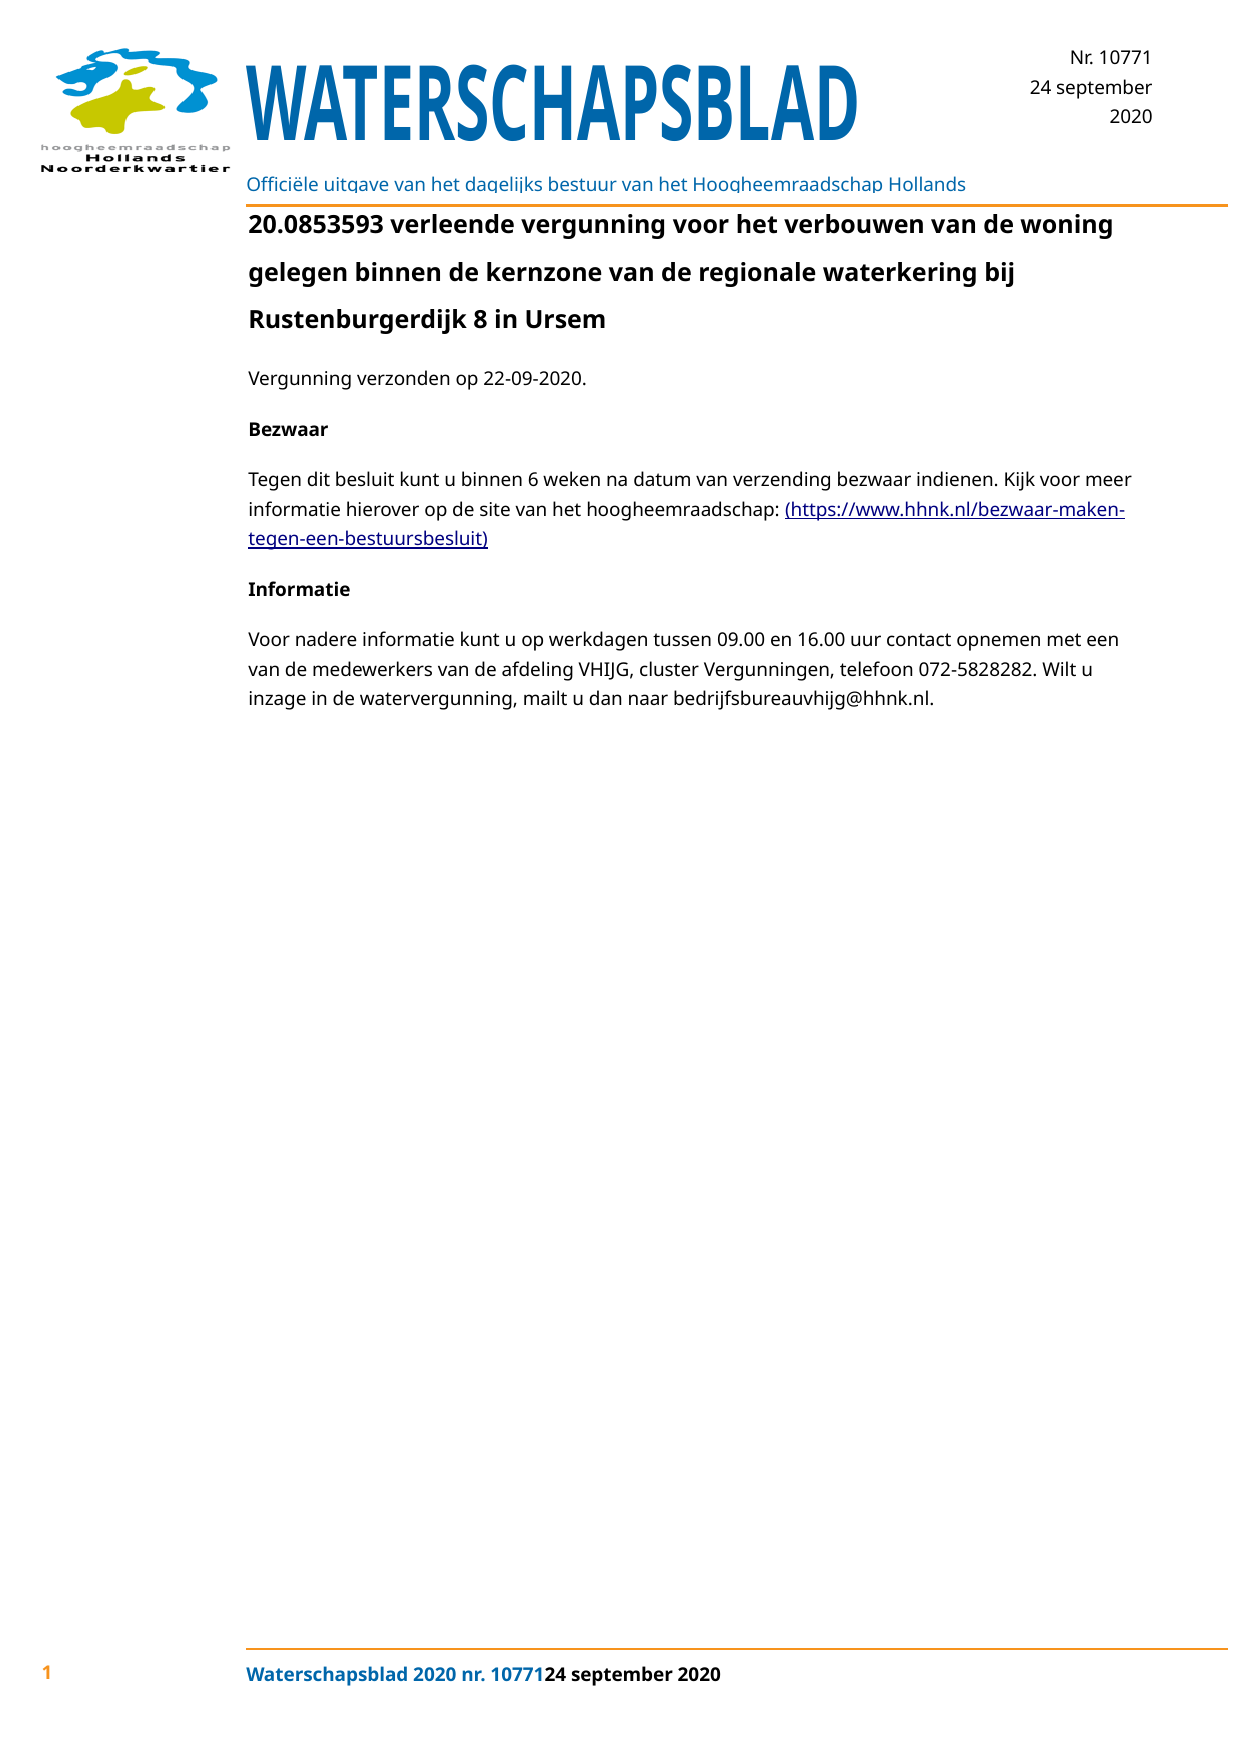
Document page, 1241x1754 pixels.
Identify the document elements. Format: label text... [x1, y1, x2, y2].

text Vergunning verzonden op 22-09-2020. [248, 366, 1152, 391]
text Tegen dit besluit kunt u binnen 6 weken na datum van verzending bezwaar indienen. Kijk voor meer informatie hierover op de site van het hoogheemraadschap: (https://www.hhnk.nl/bezwaar-maken-tegen-een-bestuursbesluit) [248, 466, 1152, 551]
picture [41, 47, 231, 172]
text Informatie [248, 576, 1152, 602]
text Voor nadere informatie kunt u op werkdagen tussen 09.00 en 16.00 uur contact opnemen met een van de medewerkers van de afdeling VHIJG, cluster Vergunningen, telefoon 072-5828282. Wilt u inzage in de watervergunning, mailt u dan naar bedrijfsbureauvhijg@hhnk.nl. [248, 626, 1152, 711]
text Bezwaar [248, 416, 1152, 442]
text 20.0853593 verleende vergunning voor het verbouwen van de woning gelegen binnen de kernzone van de regionale waterkering bij Rustenburgerdijk 8 in Ursem [248, 207, 1152, 336]
